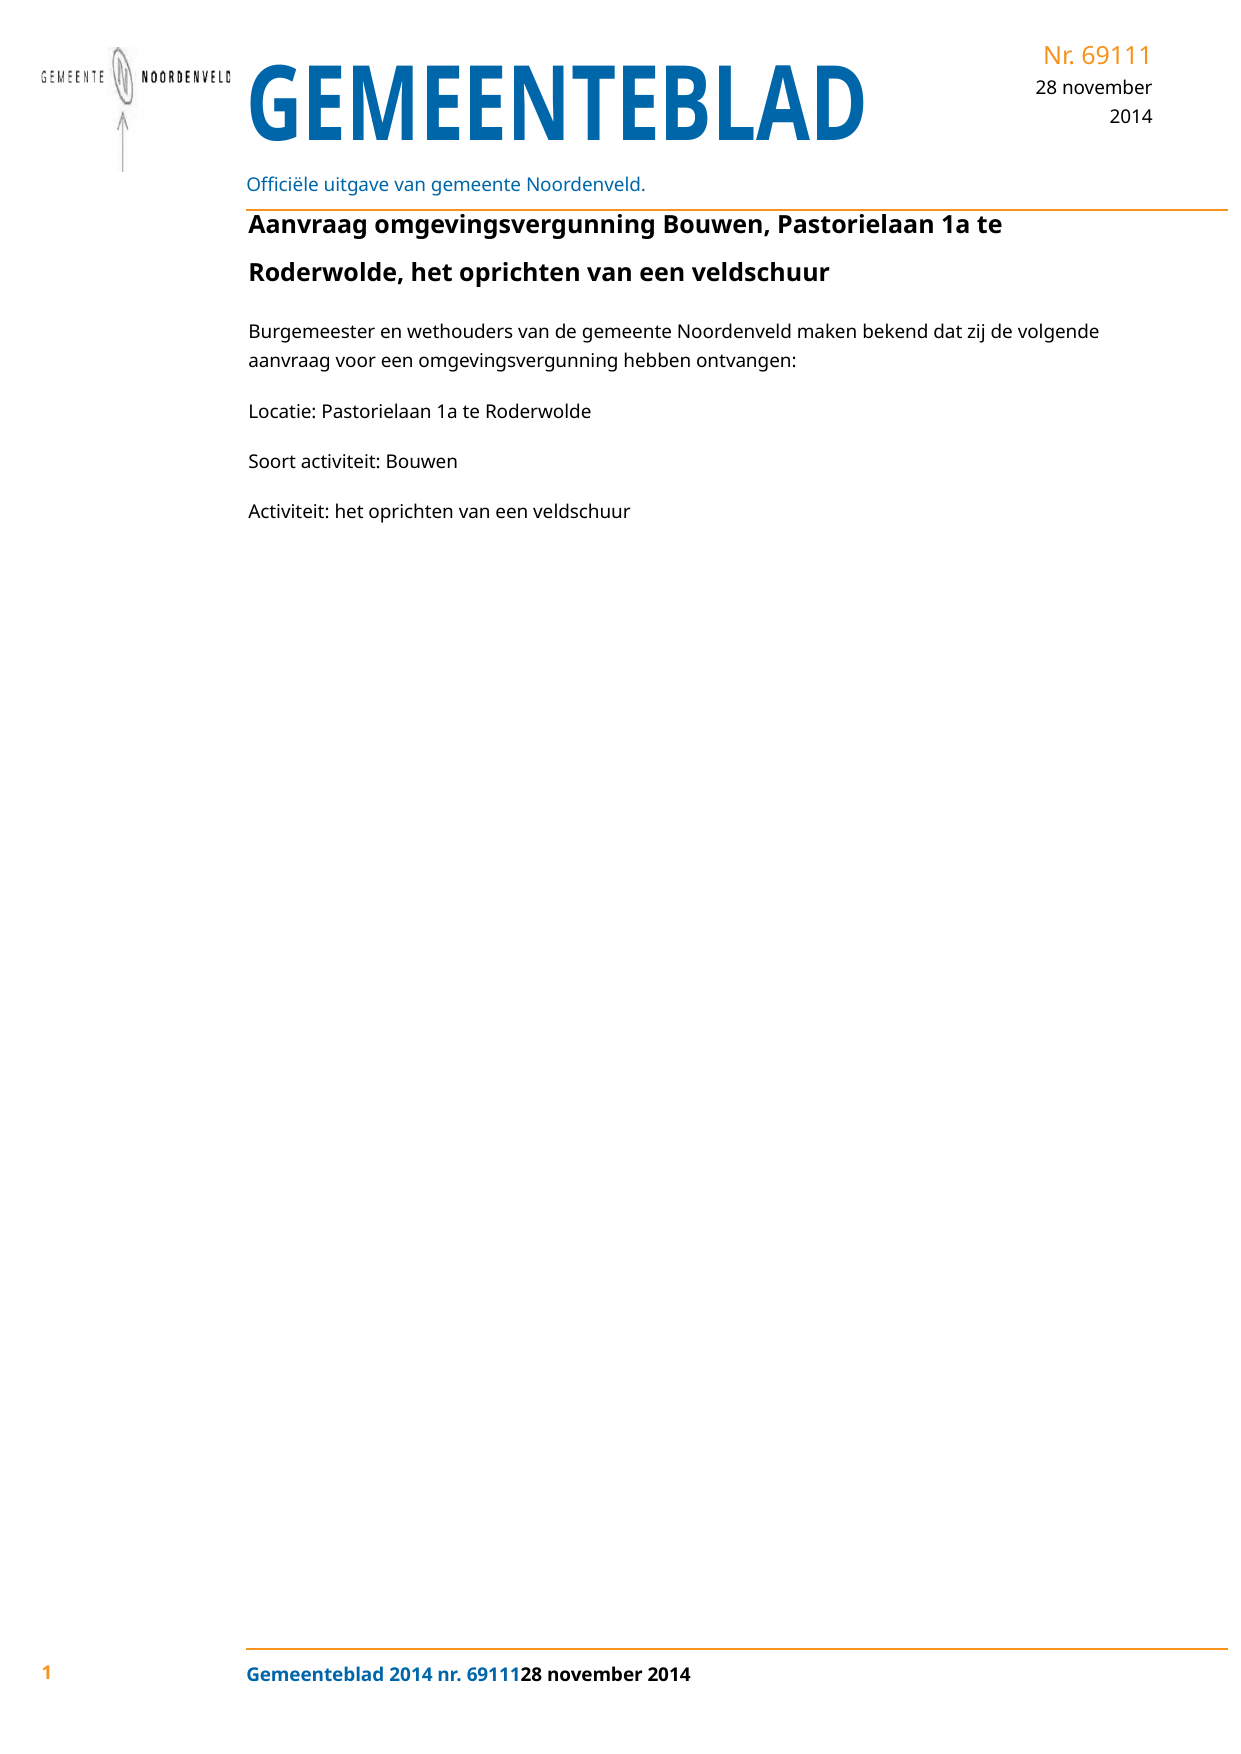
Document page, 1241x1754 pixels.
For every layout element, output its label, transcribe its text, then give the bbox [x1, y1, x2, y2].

picture [41, 47, 231, 172]
text Activiteit: het oprichten van een veldschuur [248, 499, 1152, 524]
text Locatie: Pastorielaan 1a te Roderwolde [248, 398, 1152, 424]
text Aanvraag omgevingsvergunning Bouwen, Pastorielaan 1a te Roderwolde, het oprichten van een veldschuur [248, 211, 1152, 288]
text Soort activiteit: Bouwen [248, 448, 1152, 474]
text Burgemeester en wethouders van de gemeente Noordenveld maken bekend dat zij de volgende aanvraag voor een omgevingsvergunning hebben ontvangen: [248, 318, 1152, 373]
